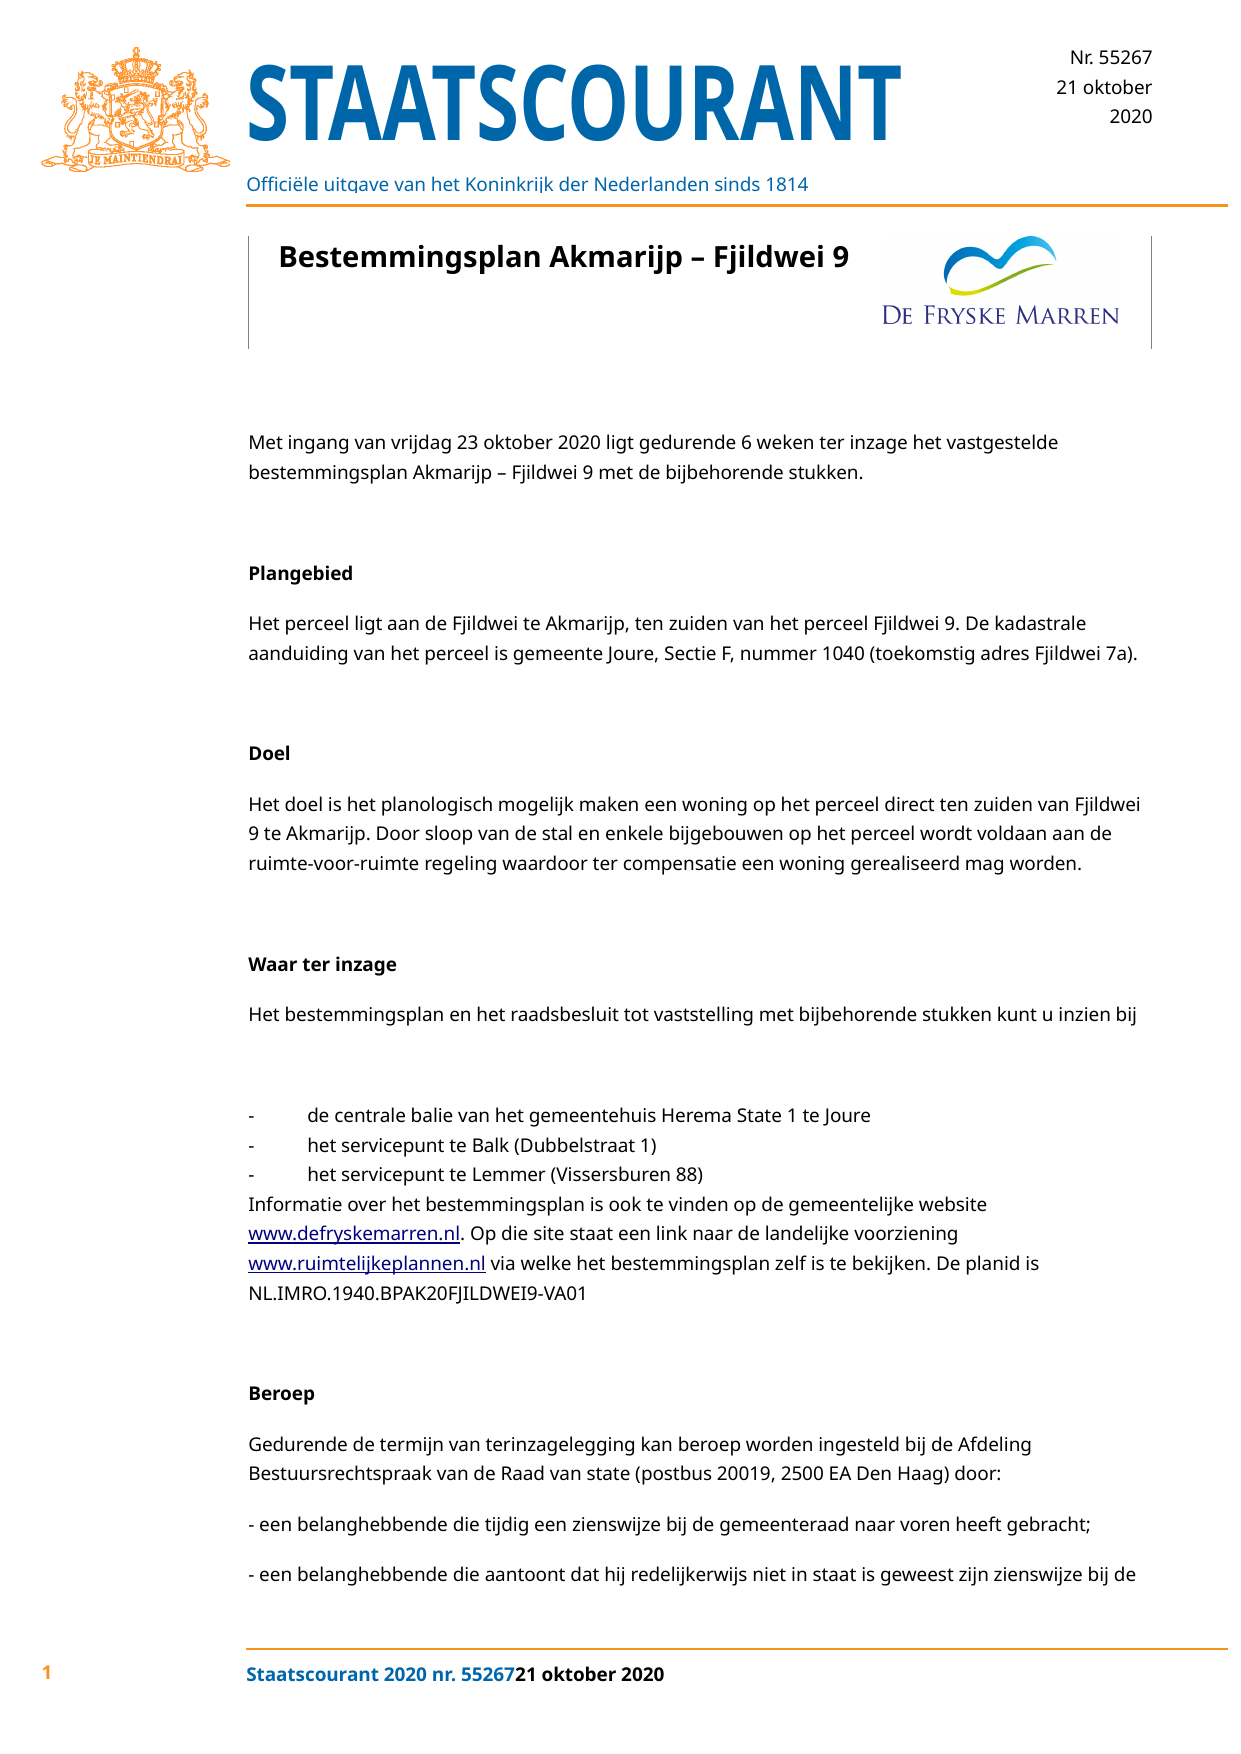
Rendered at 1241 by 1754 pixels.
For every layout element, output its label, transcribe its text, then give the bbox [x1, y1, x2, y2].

text Beroep [248, 1381, 1152, 1406]
table_header [850, 236, 1151, 349]
text Gedurende de termijn van terinzagelegging kan beroep worden ingesteld bij de Afdeling Bestuursrechtspraak van de Raad van state (postbus 20019, 2500 EA Den Haag) door: [248, 1431, 1152, 1486]
text Het bestemmingsplan en het raadsbesluit tot vaststelling met bijbehorende stukken kunt u inzien bij [248, 1001, 1152, 1027]
text Met ingang van vrijdag 23 oktober 2020 ligt gedurende 6 weken ter inzage het vastgestelde bestemmingsplan Akmarijp – Fjildwei 9 met de bijbehorende stukken. [248, 429, 1152, 484]
list het servicepunt te Lemmer (Vissersburen 88) [248, 1161, 1152, 1187]
text Plangebied [248, 560, 1152, 585]
text - een belanghebbende die aantoont dat hij redelijkerwijs niet in staat is geweest zijn zienswijze bij de [248, 1561, 1152, 1587]
text - een belanghebbende die tijdig een zienswijze bij de gemeenteraad naar voren heeft gebracht; [248, 1511, 1152, 1537]
picture [41, 47, 231, 172]
table_header Bestemmingsplan Akmarijp – Fjildwei 9 [249, 236, 850, 349]
list het servicepunt te Balk (Dubbelstraat 1) [248, 1132, 1152, 1157]
text Doel [248, 741, 1152, 766]
picture [882, 236, 1119, 324]
text Waar ter inzage [248, 951, 1152, 977]
text Het perceel ligt aan de Fjildwei te Akmarijp, ten zuiden van het perceel Fjildwei 9. De kadastrale aanduiding van het perceel is gemeente Joure, Sectie F, nummer 1040 (toekomstig adres Fjildwei 7a). [248, 610, 1152, 665]
list de centrale balie van het gemeentehuis Herema State 1 te Joure [248, 1102, 1152, 1128]
text Informatie over het bestemmingsplan is ook te vinden op de gemeentelijke website www.defryskemarren.nl. Op die site staat een link naar de landelijke voorziening www.ruimtelijkeplannen.nl via welke het bestemmingsplan zelf is te bekijken. De planid is NL.IMRO.1940.BPAK20FJILDWEI9-VA01 [248, 1191, 1152, 1305]
text Het doel is het planologisch mogelijk maken een woning op het perceel direct ten zuiden van Fjildwei 9 te Akmarijp. Door sloop van de stal en enkele bijgebouwen op het perceel wordt voldaan aan de ruimte-voor-ruimte regeling waardoor ter compensatie een woning gerealiseerd mag worden. [248, 791, 1152, 876]
